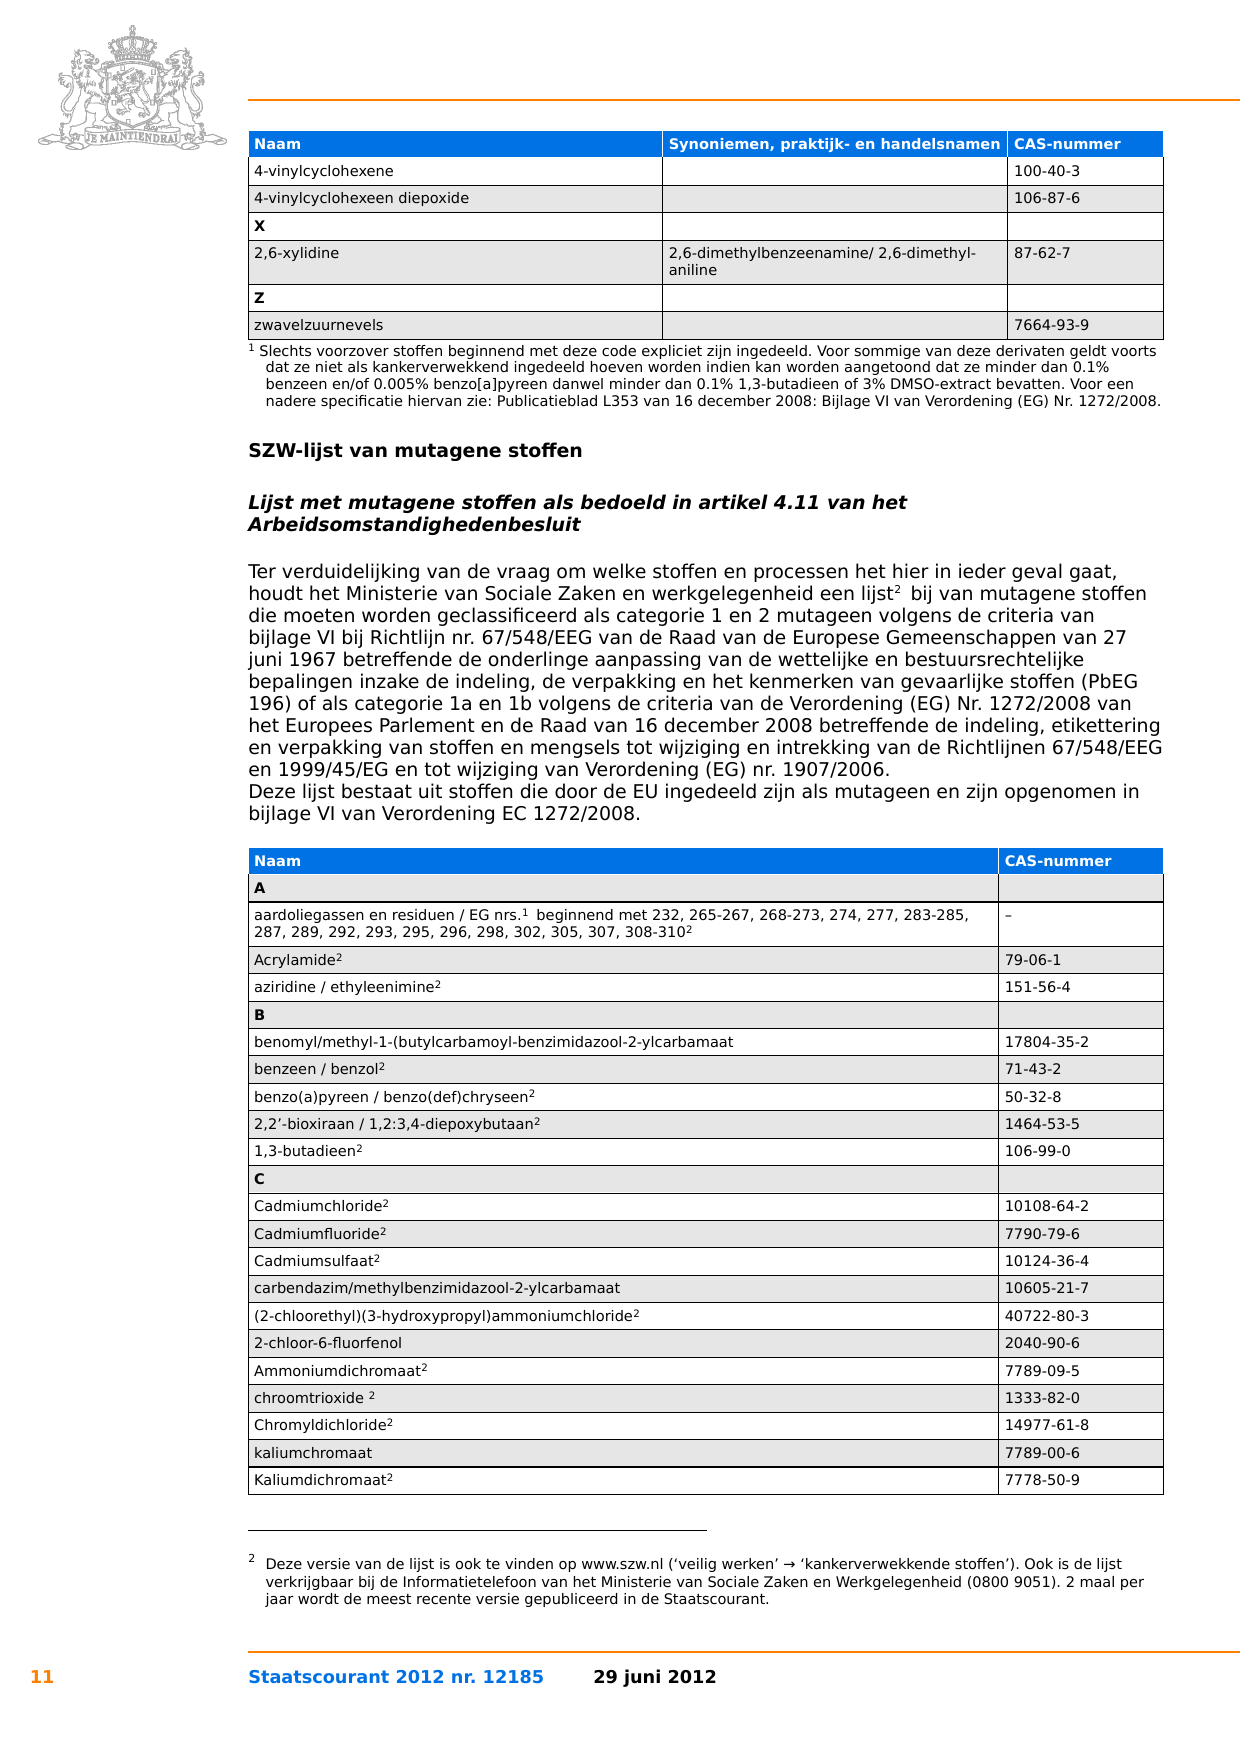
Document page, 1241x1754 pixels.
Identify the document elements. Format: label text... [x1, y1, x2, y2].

table_cell Chromyldichloride2 [249, 1413, 998, 1439]
table_cell Cadmiumfluoride2 [249, 1221, 998, 1247]
table_cell 7778-50-9 [999, 1468, 1163, 1494]
table_cell [1008, 213, 1163, 239]
subtitle Lijst met mutagene stoffen als bedoeld in artikel 4.11 van het Arbeidsomstandighedenbesluit [248, 492, 1163, 536]
table_header Naam [249, 131, 662, 157]
table_header CAS-nummer [1008, 131, 1163, 157]
table_cell Acrylamide2 [249, 947, 998, 973]
table_cell (2-chloorethyl)(3-hydroxypropyl)ammoniumchloride2 [249, 1303, 998, 1329]
table_cell kaliumchromaat [249, 1440, 998, 1466]
table_cell 100-40-3 [1008, 158, 1163, 185]
table_cell [999, 875, 1163, 901]
table_cell 4-vinylcyclohexeen diepoxide [249, 186, 662, 212]
table_cell zwavelzuurnevels [249, 312, 662, 339]
table_cell 106-99-0 [999, 1139, 1163, 1165]
table_cell benomyl/methyl-1-(butylcarbamoyl-benzimidazool-2-ylcarbamaat [249, 1029, 998, 1055]
table_cell – [999, 903, 1163, 946]
table_cell [663, 158, 1007, 185]
table_cell X [249, 213, 662, 239]
picture [38, 25, 227, 150]
table_cell 40722-80-3 [999, 1303, 1163, 1329]
table_cell 10605-21-7 [999, 1276, 1163, 1302]
table_cell 151-56-4 [999, 974, 1163, 1001]
table_cell carbendazim/methylbenzimidazool-2-ylcarbamaat [249, 1276, 998, 1302]
table_cell 14977-61-8 [999, 1413, 1163, 1439]
subtitle SZW-lijst van mutagene stoffen [248, 440, 1163, 462]
table_cell benzo(a)pyreen / benzo(def)chryseen2 [249, 1084, 998, 1110]
table_cell Ammoniumdichromaat2 [249, 1358, 998, 1384]
table_cell 7789-00-6 [999, 1440, 1163, 1466]
table_cell Cadmiumchloride2 [249, 1194, 998, 1220]
table_cell 2-chloor-6-fluorfenol [249, 1330, 998, 1357]
table_cell Z [249, 285, 662, 311]
table_cell C [249, 1166, 998, 1192]
table_cell 2040-90-6 [999, 1330, 1163, 1357]
table_cell aziridine / ethyleenimine2 [249, 974, 998, 1001]
table_cell 1464-53-5 [999, 1111, 1163, 1138]
table_cell aardoliegassen en residuen / EG nrs.1 beginnend met 232, 265-267, 268-273, 274, 277, 283-285, 287, 289, 292, 293, 295, 296, 298, 302, 305, 307, 308-3102 [249, 903, 998, 946]
table_header Synoniemen, praktijk- en handelsnamen [663, 131, 1007, 157]
table_cell [999, 1002, 1163, 1028]
table_cell 10108-64-2 [999, 1194, 1163, 1220]
table_cell 87-62-7 [1008, 241, 1163, 284]
table_cell [663, 186, 1007, 212]
table_cell [663, 312, 1007, 339]
text Deze versie van de lijst is ook te vinden op www.szw.nl (‘veilig werken’ → ‘kankerverwekkende stoffen’). Ook is de lijst verkrijgbaar bij de Informatietelefoon van het Ministerie van Sociale Zaken en Werkgelegenheid (0800 9051). 2 maal per jaar wordt de meest recente versie gepubliceerd in de Staatscourant. [248, 1552, 1163, 1608]
text Deze lijst bestaat uit stoffen die door de EU ingedeeld zijn als mutageen en zijn opgenomen in bijlage VI van Verordening EC 1272/2008. [248, 781, 1163, 825]
table_cell 7664-93-9 [1008, 312, 1163, 339]
table_cell 10124-36-4 [999, 1248, 1163, 1274]
table_cell 1,3-butadieen2 [249, 1139, 998, 1165]
table_cell chroomtrioxide 2 [249, 1385, 998, 1412]
table_cell 2,6-xylidine [249, 241, 662, 284]
table_cell B [249, 1002, 998, 1028]
table_cell Cadmiumsulfaat2 [249, 1248, 998, 1274]
table_cell 79-06-1 [999, 947, 1163, 973]
table_cell 50-32-8 [999, 1084, 1163, 1110]
table_header CAS-nummer [999, 848, 1163, 874]
table_cell [1008, 285, 1163, 311]
table_cell 1333-82-0 [999, 1385, 1163, 1412]
table_cell [663, 285, 1007, 311]
table_cell 106-87-6 [1008, 186, 1163, 212]
table_cell 7790-79-6 [999, 1221, 1163, 1247]
table_cell [999, 1166, 1163, 1192]
table_cell 1 Slechts voorzover stoffen beginnend met deze code expliciet zijn ingedeeld. Voor sommige van deze derivaten geldt voorts dat ze niet als kankerverwekkend ingedeeld hoeven worden indien kan worden aangetoond dat ze minder dan 0.1% benzeen en/of 0.005% benzo[a]pyreen danwel minder dan 0.1% 1,3-butadieen of 3% DMSO-extract bevatten. Voor een nadere specificatie hiervan zie: Publicatieblad L353 van 16 december 2008: Bijlage VI van Verordening (EG) Nr. 1272/2008. [248, 340, 1163, 410]
table_cell 7789-09-5 [999, 1358, 1163, 1384]
table_cell 2,6-dimethylbenzeenamine/ 2,6-dimethyl-aniline [663, 241, 1007, 284]
table_cell benzeen / benzol2 [249, 1056, 998, 1083]
table_cell 2,2’-bioxiraan / 1,2:3,4-diepoxybutaan2 [249, 1111, 998, 1138]
text Ter verduidelijking van de vraag om welke stoffen en processen het hier in ieder geval gaat, houdt het Ministerie van Sociale Zaken en werkgelegenheid een lijst bij van mutagene stoffen die moeten worden geclassificeerd als categorie 1 en 2 mutageen volgens de criteria van bijlage VI bij Richtlijn nr. 67/548/EEG van de Raad van de Europese Gemeenschappen van 27 juni 1967 betreffende de onderlinge aanpassing van de wettelijke en bestuursrechtelijke bepalingen inzake de indeling, de verpakking en het kenmerken van gevaarlijke stoffen (PbEG 196) of als categorie 1a en 1b volgens de criteria van de Verordening (EG) Nr. 1272/2008 van het Europees Parlement en de Raad van 16 december 2008 betreffende de indeling, etikettering en verpakking van stoffen en mengsels tot wijziging en intrekking van de Richtlijnen 67/548/EEG en 1999/45/EG en tot wijziging van Verordening (EG) nr. 1907/2006. [248, 561, 1163, 781]
table_cell [663, 213, 1007, 239]
table_cell A [249, 875, 998, 901]
table_cell 17804-35-2 [999, 1029, 1163, 1055]
table_cell 71-43-2 [999, 1056, 1163, 1083]
table_header Naam [249, 848, 998, 874]
table_cell Kaliumdichromaat2 [249, 1468, 998, 1494]
table_cell 4-vinylcyclohexene [249, 158, 662, 185]
